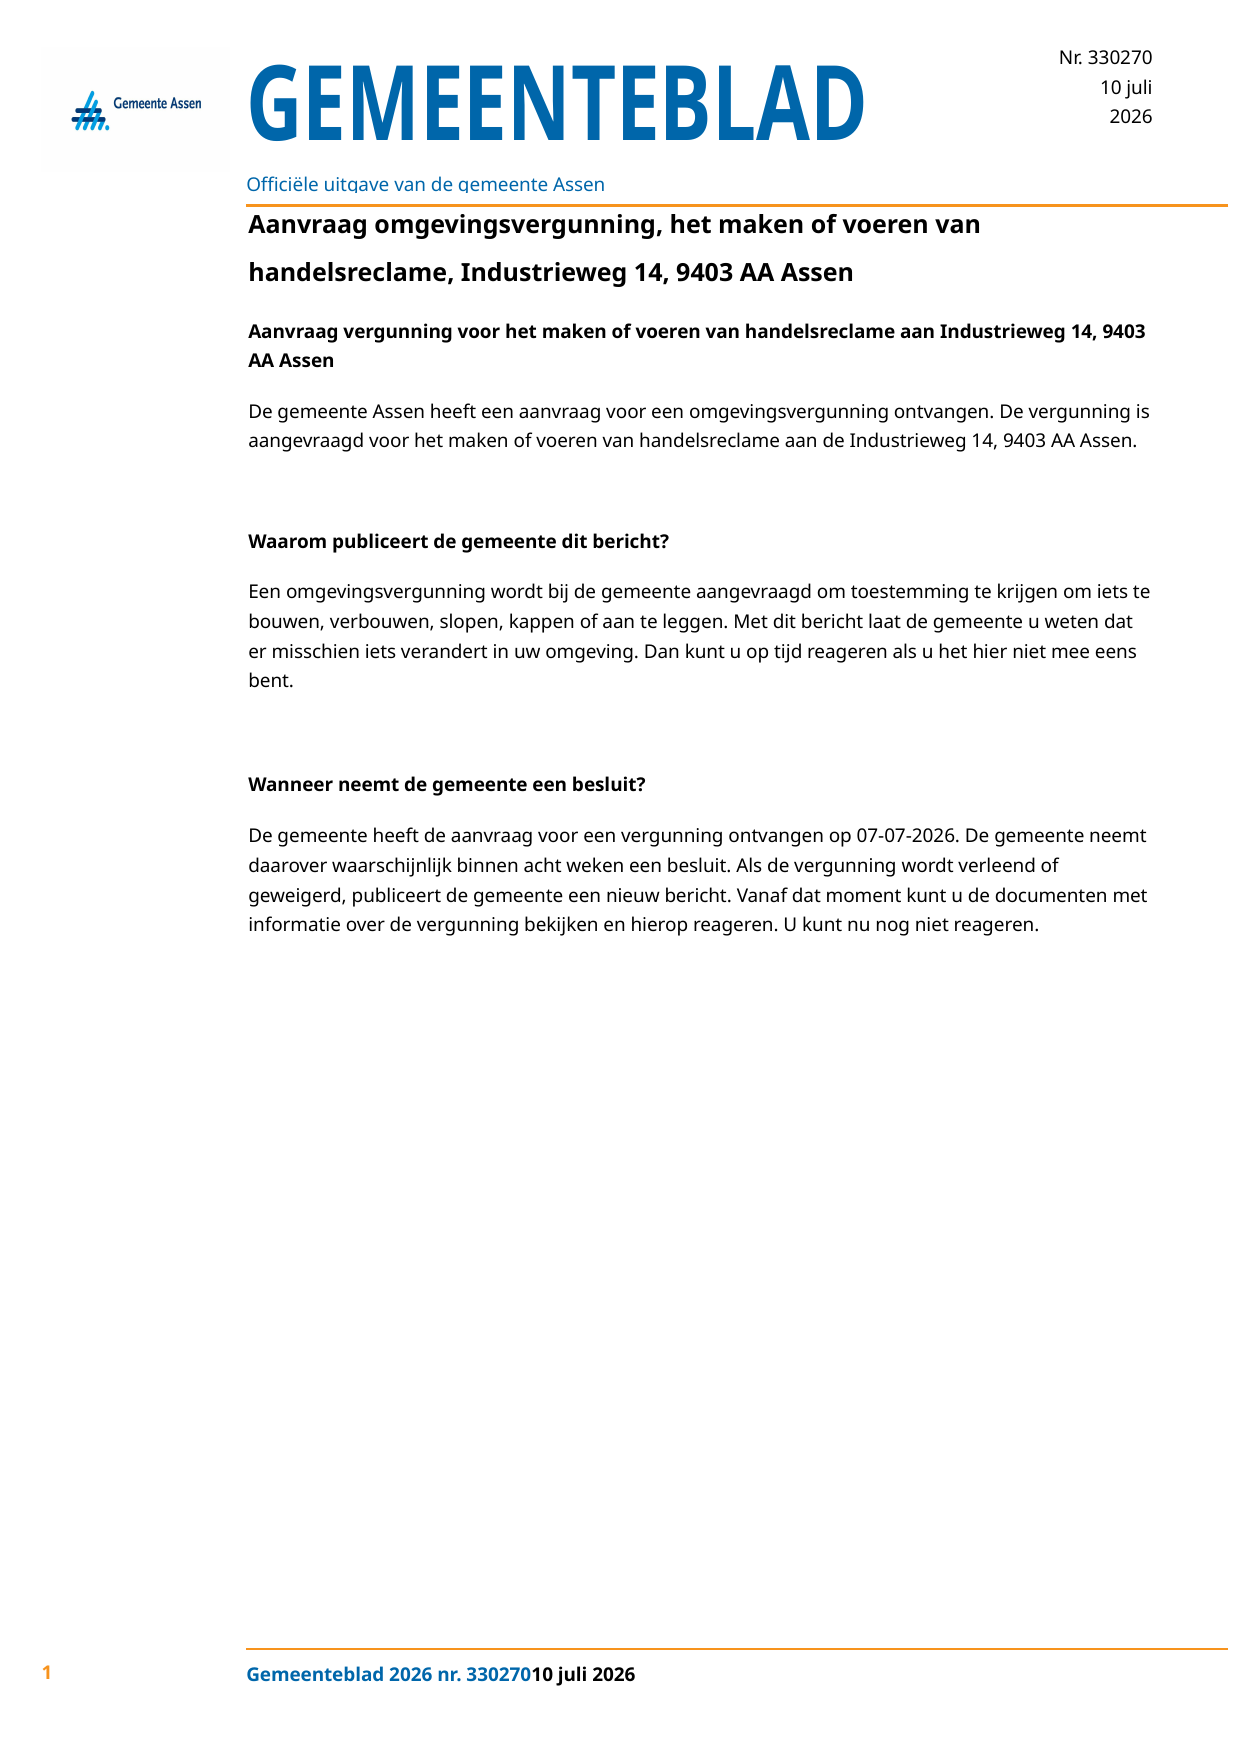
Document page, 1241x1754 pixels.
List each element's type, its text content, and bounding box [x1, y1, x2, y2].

text ﻿Wanneer neemt de gemeente een besluit? [248, 768, 1152, 797]
text De gemeente heeft de aanvraag voor een vergunning ontvangen op 07-07-2026. De gemeente neemt daarover waarschijnlijk binnen acht weken een besluit. Als de vergunning wordt verleend of geweigerd, publiceert de gemeente een nieuw bericht. Vanaf dat moment kunt u de documenten met informatie over de vergunning bekijken en hierop reageren. U kunt nu nog niet reageren. [248, 823, 1152, 937]
text Een omgevingsvergunning wordt bij de gemeente aangevraagd om toestemming te krijgen om iets te bouwen, verbouwen, slopen, kappen of aan te leggen. Met dit bericht laat de gemeente u weten dat er misschien iets verandert in uw omgeving. Dan kunt u op tijd reageren als u het hier niet mee eens bent. [248, 579, 1152, 693]
text Aanvraag vergunning voor het maken of voeren van handelsreclame aan Industrieweg 14, 9403 AA Assen [248, 318, 1152, 373]
picture [41, 47, 231, 172]
text Aanvraag omgevingsvergunning, het maken of voeren van handelsreclame, Industrieweg 14, 9403 AA Assen [248, 207, 1152, 288]
text De gemeente Assen heeft een aanvraag voor een omgevingsvergunning ontvangen. De vergunning is aangevraagd voor het maken of voeren van handelsreclame aan de Industrieweg 14, 9403 AA Assen. [248, 398, 1152, 453]
text Waarom publiceert de gemeente dit bericht? [248, 528, 1152, 554]
